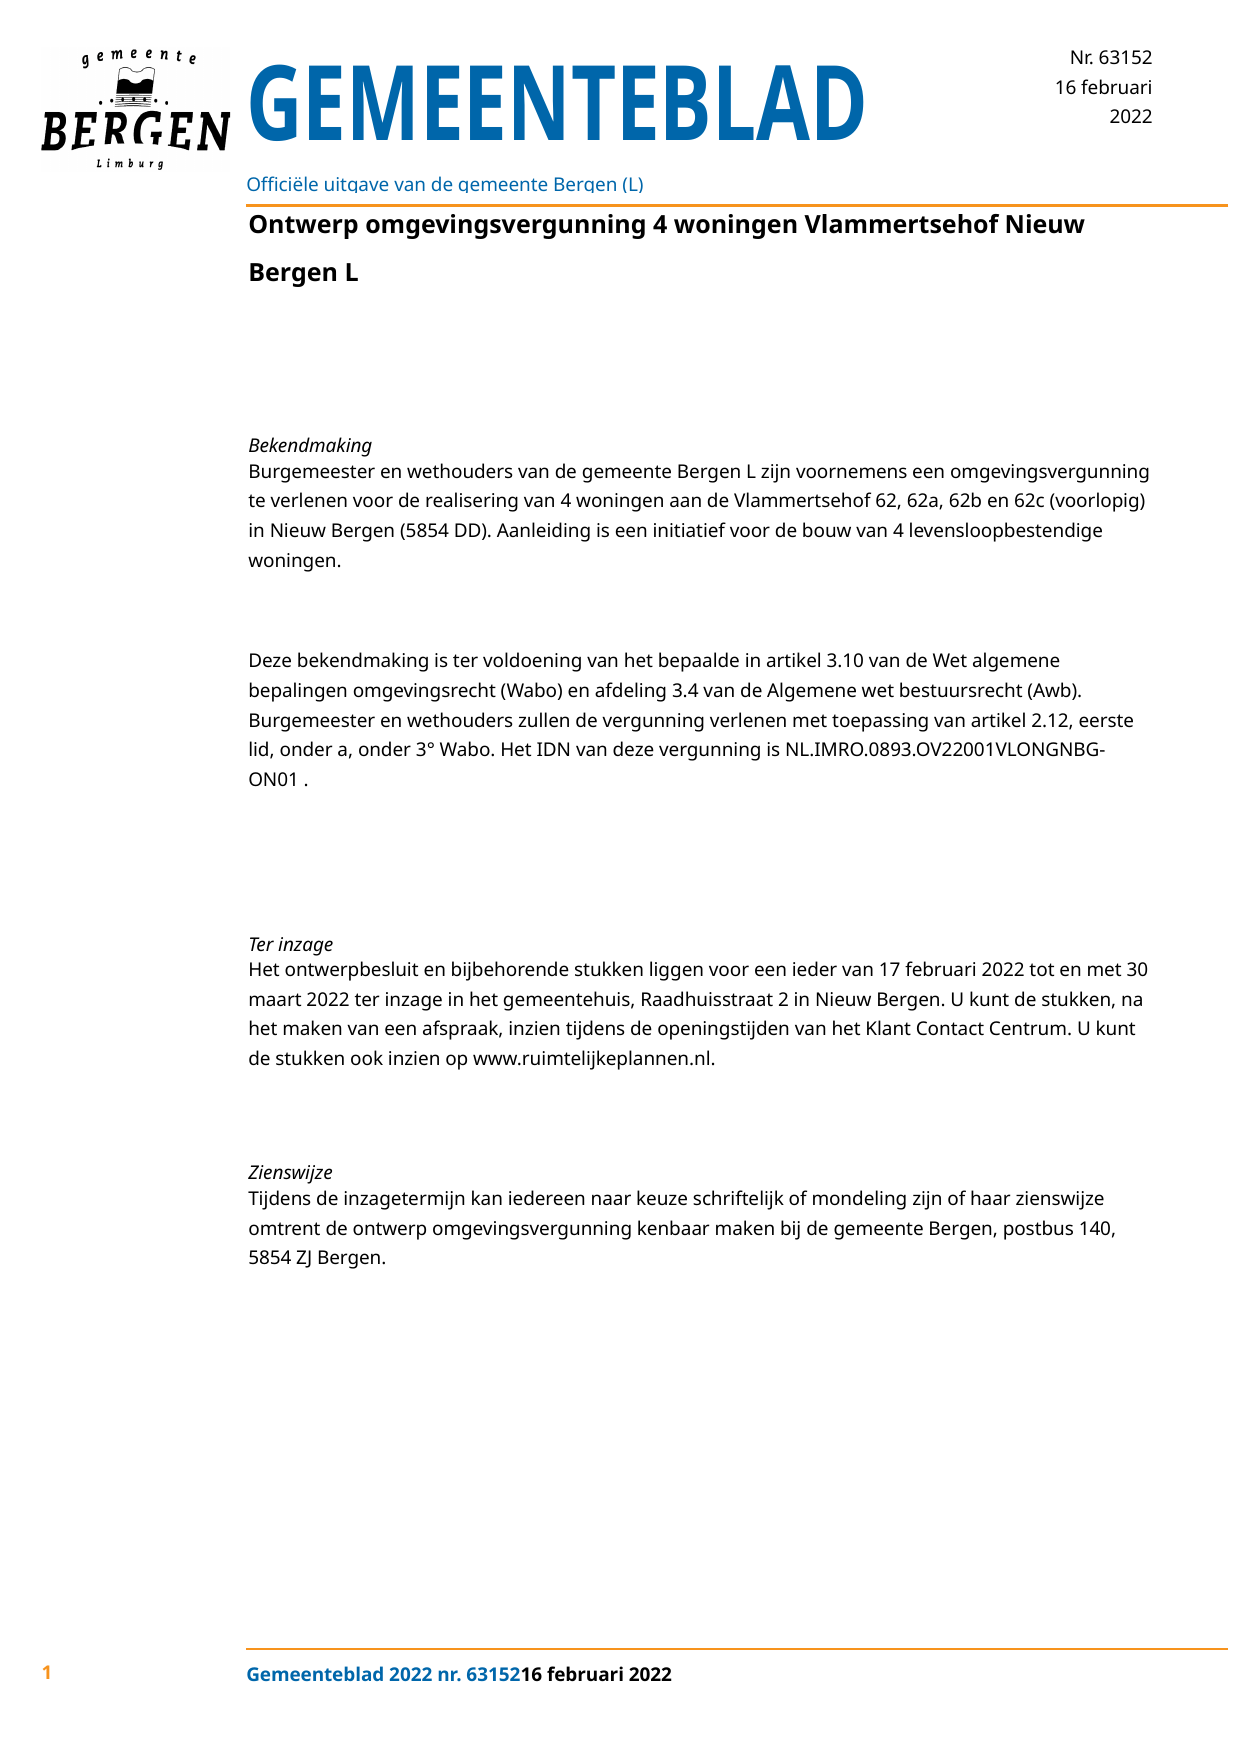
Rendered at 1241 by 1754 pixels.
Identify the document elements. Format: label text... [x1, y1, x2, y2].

text Bekendmaking [248, 432, 1152, 458]
text Ter inzage [248, 931, 1152, 956]
picture [41, 47, 231, 172]
text Burgemeester en wethouders van de gemeente Bergen L zijn voornemens een omgevingsvergunning te verlenen voor de realisering van 4 woningen aan de Vlammertsehof 62, 62a, 62b en 62c (voorlopig) in Nieuw Bergen (5854 DD). Aanleiding is een initiatief voor de bouw van 4 levensloopbestendige woningen. [248, 458, 1152, 572]
text Deze bekendmaking is ter voldoening van het bepaalde in artikel 3.10 van de Wet algemene bepalingen omgevingsrecht (Wabo) en afdeling 3.4 van de Algemene wet bestuursrecht (Awb). Burgemeester en wethouders zullen de vergunning verlenen met toepassing van artikel 2.12, eerste lid, onder a, onder 3° Wabo. Het IDN van deze vergunning is NL.IMRO.0893.OV22001VLONGNBG-ON01 . [248, 648, 1152, 792]
text Ontwerp omgevingsvergunning 4 woningen Vlammertsehof Nieuw Bergen L [248, 207, 1152, 288]
text Zienswijze [248, 1159, 1152, 1185]
text Tijdens de inzagetermijn kan iedereen naar keuze schriftelijk of mondeling zijn of haar zienswijze omtrent de ontwerp omgevingsvergunning kenbaar maken bij de gemeente Bergen, postbus 140, 5854 ZJ Bergen. [248, 1185, 1152, 1270]
text Het ontwerpbesluit en bijbehorende stukken liggen voor een ieder van 17 februari 2022 tot en met 30 maart 2022 ter inzage in het gemeentehuis, Raadhuisstraat 2 in Nieuw Bergen. U kunt de stukken, na het maken van een afspraak, inzien tijdens de openingstijden van het Klant Contact Centrum. U kunt de stukken ook inzien op www.ruimtelijkeplannen.nl. [248, 956, 1152, 1071]
